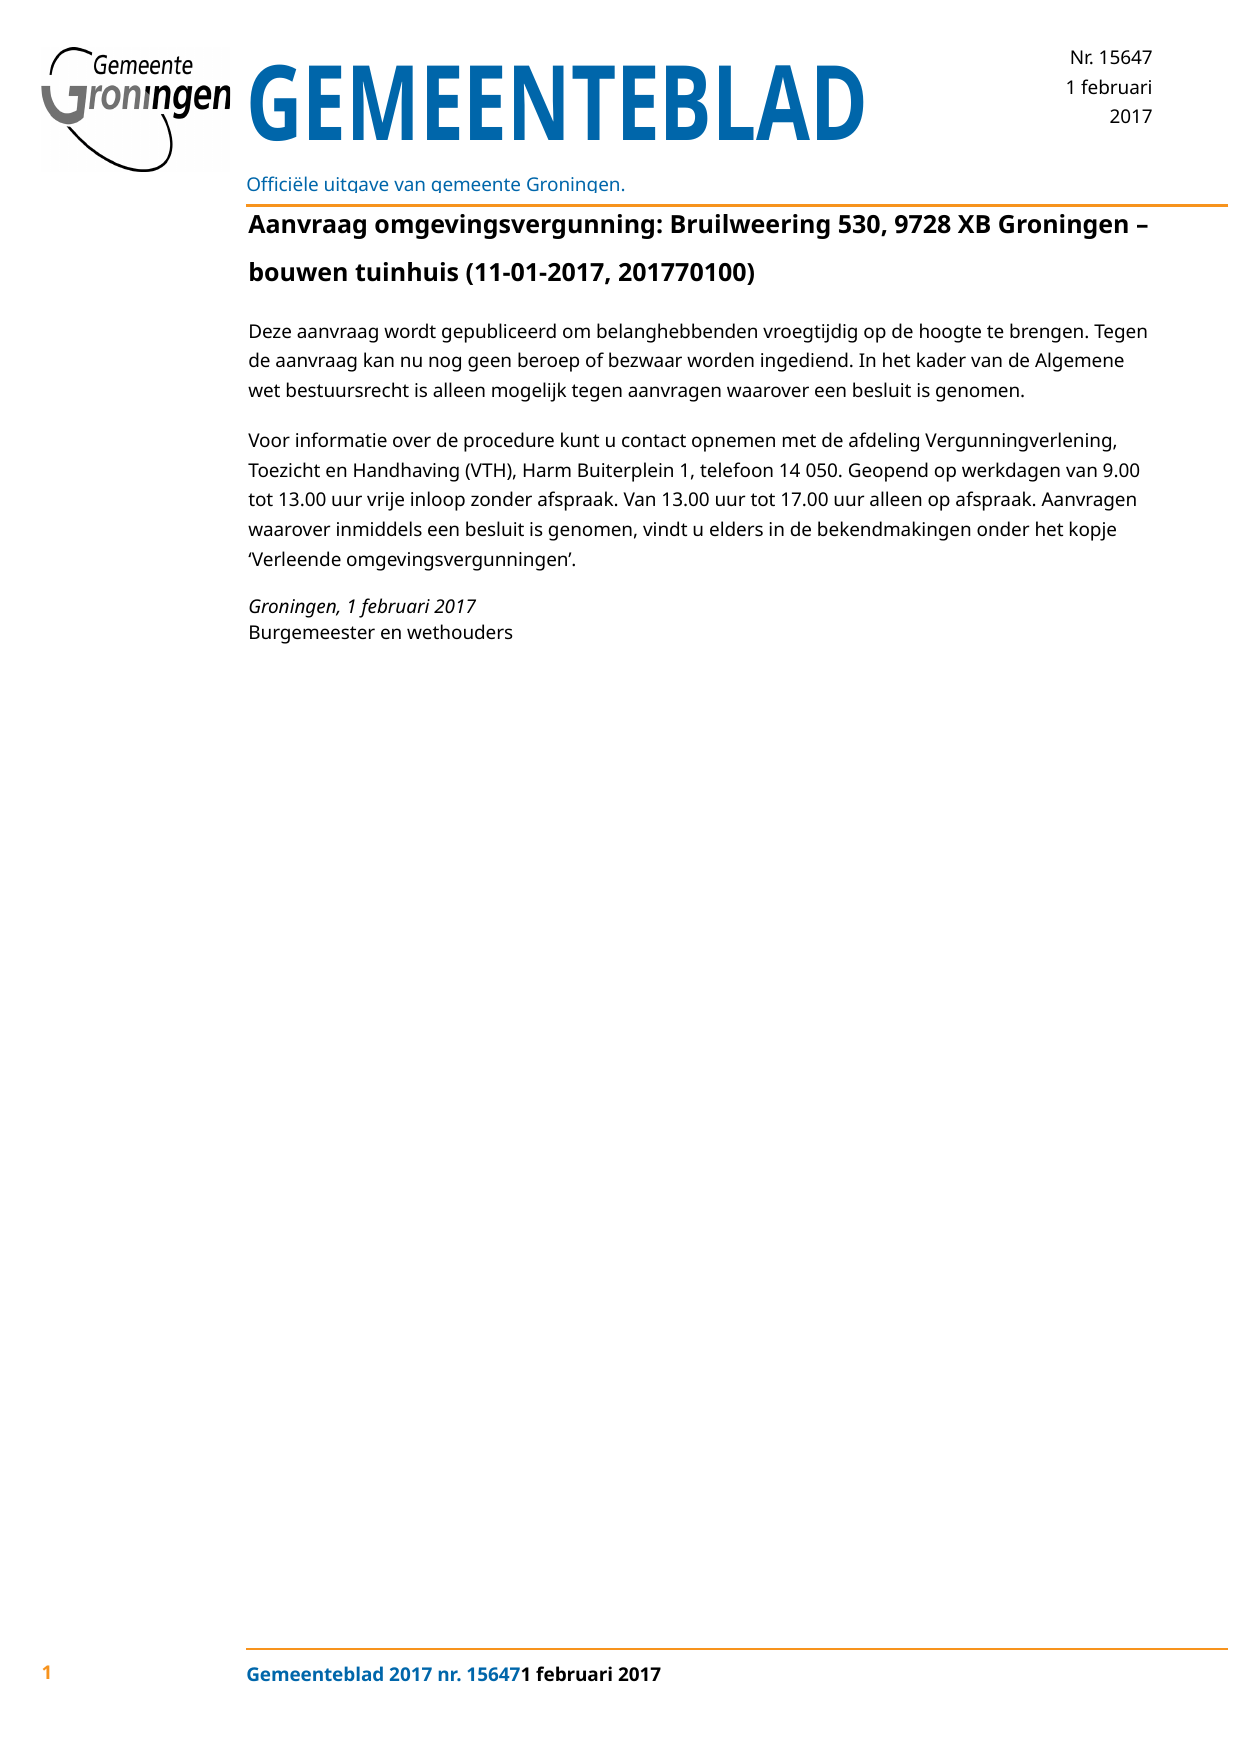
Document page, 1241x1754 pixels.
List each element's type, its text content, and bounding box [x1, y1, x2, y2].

text Aanvraag omgevingsvergunning: Bruilweering 530, 9728 XB Groningen – bouwen tuinhuis (11-01-2017, 201770100) [248, 207, 1152, 288]
picture [41, 47, 231, 172]
text Burgemeester en wethouders [248, 619, 1152, 645]
text Deze aanvraag wordt gepubliceerd om belanghebbenden vroegtijdig op de hoogte te brengen. Tegen de aanvraag kan nu nog geen beroep of bezwaar worden ingediend. In het kader van de Algemene wet bestuursrecht is alleen mogelijk tegen aanvragen waarover een besluit is genomen. [248, 318, 1152, 403]
text Groningen, 1 februari 2017 [248, 594, 1152, 619]
text Voor informatie over de procedure kunt u contact opnemen met de afdeling Vergunningverlening, Toezicht en Handhaving (VTH), Harm Buiterplein 1, telefoon 14 050. Geopend op werkdagen van 9.00 tot 13.00 uur vrije inloop zonder afspraak. Van 13.00 uur tot 17.00 uur alleen op afspraak. Aanvragen waarover inmiddels een besluit is genomen, vindt u elders in de bekendmakingen onder het kopje ‘Verleende omgevingsvergunningen’. [248, 427, 1152, 572]
